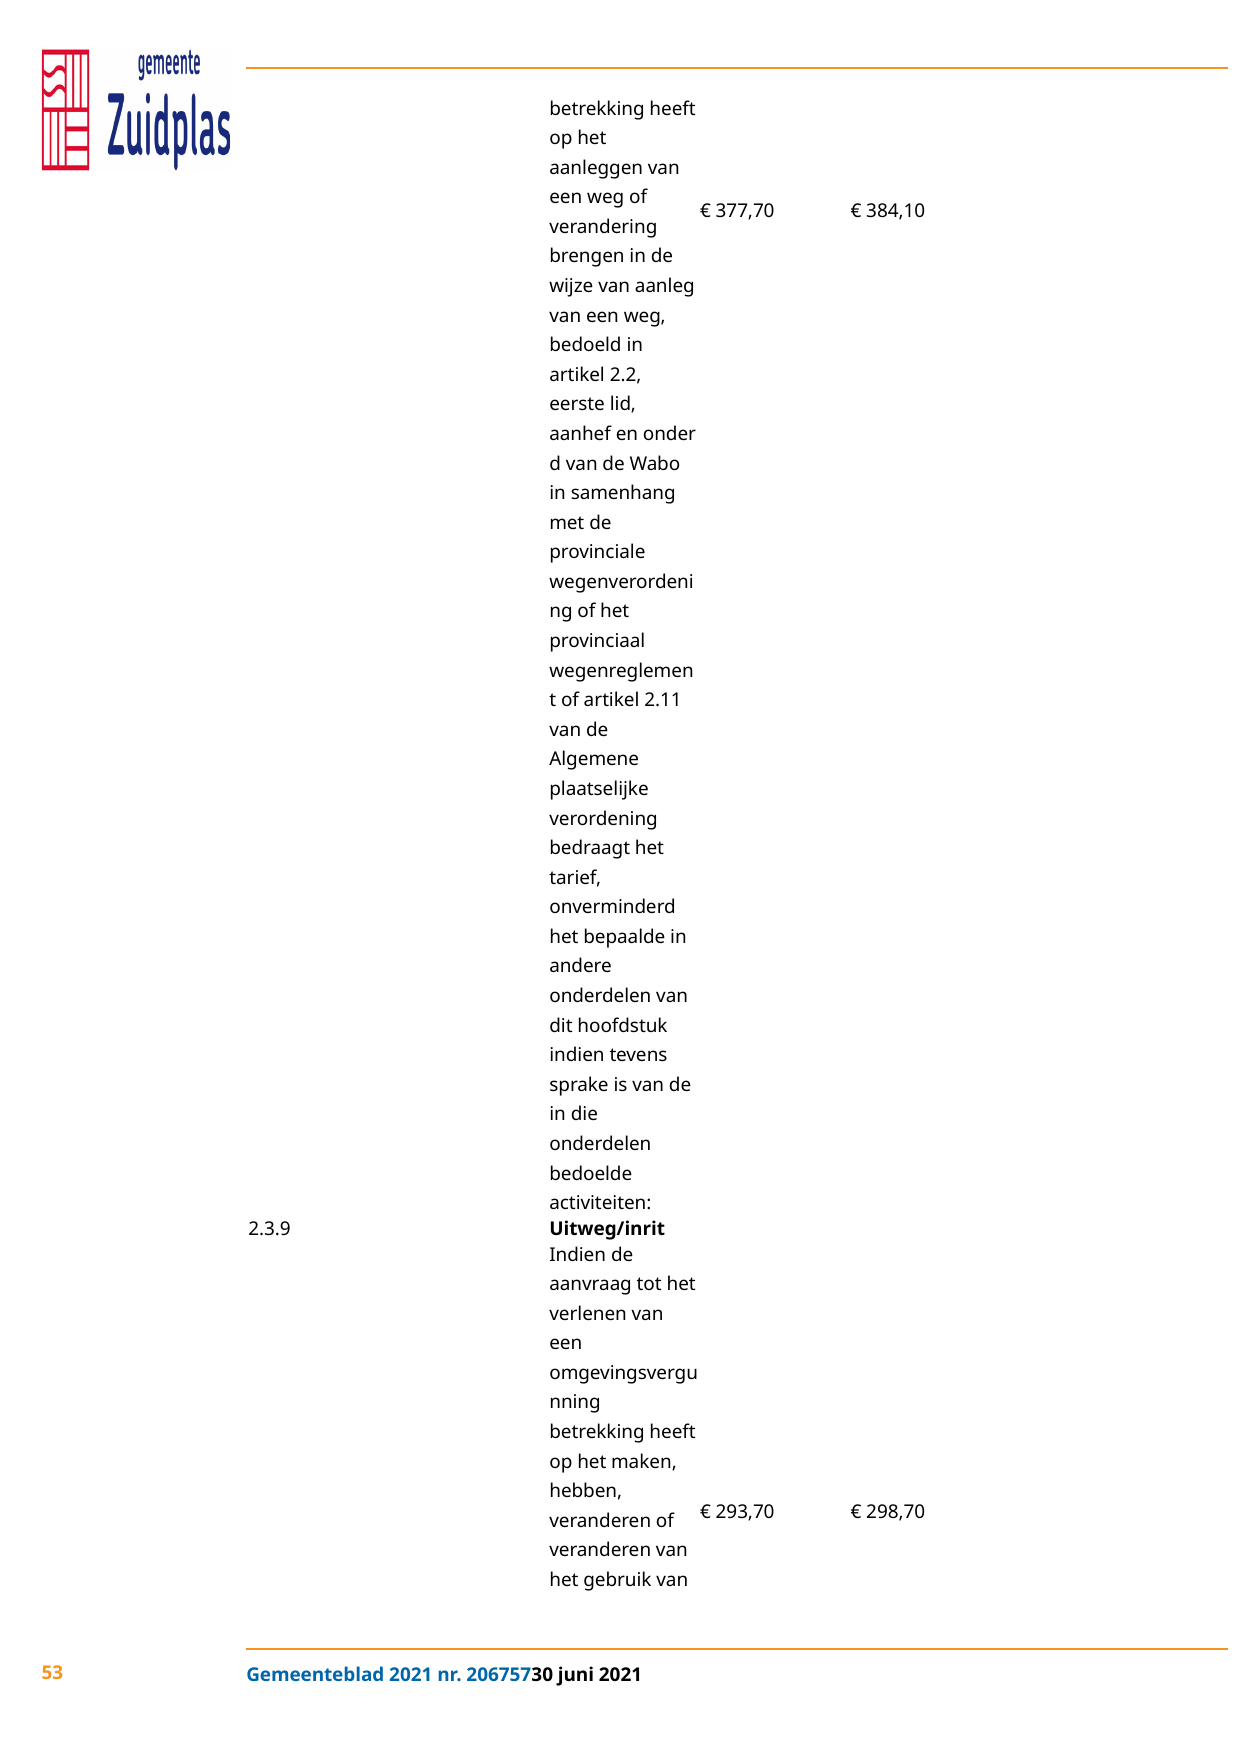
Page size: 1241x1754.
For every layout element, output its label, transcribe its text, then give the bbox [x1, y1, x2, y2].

table_cell € 298,70 [850, 1498, 1001, 1592]
table_cell [850, 1395, 1001, 1421]
table_cell [700, 172, 850, 198]
table_cell [850, 1318, 1001, 1344]
table_cell [700, 1395, 850, 1421]
table_cell [700, 1267, 850, 1292]
table_cell [850, 1421, 1001, 1447]
table_cell [850, 146, 1001, 172]
table_cell [700, 1370, 850, 1395]
table_cell [850, 95, 1001, 121]
table_cell [700, 1241, 850, 1267]
table_cell [850, 1447, 1001, 1472]
table_cell [700, 1421, 850, 1447]
table_cell [700, 1292, 850, 1318]
table_cell [850, 1215, 1001, 1241]
table_cell [700, 121, 850, 146]
table_cell € 293,70 [700, 1498, 850, 1592]
table_cell [700, 95, 850, 121]
table_cell [850, 1473, 1001, 1498]
table_cell [700, 1344, 850, 1369]
table_cell [850, 121, 1001, 146]
table_cell [248, 1241, 549, 1592]
table_cell [700, 1473, 850, 1498]
table_cell [850, 1292, 1001, 1318]
table_cell [700, 1215, 850, 1241]
table_cell betrekking heeft op het aanleggen van een weg of verandering brengen in de wijze van aanleg van een weg, bedoeld in artikel 2.2, eerste lid, aanhef en onder d van de Wabo in samenhang met de provinciale wegenverordening of het provinciaal wegenreglement of artikel 2.11 van de Algemene plaatselijke verordening bedraagt het tarief, onverminderd het bepaalde in andere onderdelen van dit hoofdstuk indien tevens sprake is van de in die onderdelen bedoelde activiteiten: [549, 95, 700, 1215]
table_cell [700, 1447, 850, 1472]
table_cell [850, 1370, 1001, 1395]
table_cell € 384,10 [850, 198, 1001, 1215]
table_cell [700, 146, 850, 172]
table_cell [248, 95, 549, 1215]
table_cell [850, 172, 1001, 198]
table_cell [850, 1267, 1001, 1292]
picture [41, 47, 231, 172]
table_cell 2.3.9 [248, 1215, 549, 1241]
table_cell Uitweg/inrit [549, 1215, 700, 1241]
table_cell € 377,70 [700, 198, 850, 1215]
table_cell [850, 1241, 1001, 1267]
table_cell [850, 1344, 1001, 1369]
table_cell [700, 1318, 850, 1344]
table_cell Indien de aanvraag tot het verlenen van een omgevingsvergunning betrekking heeft op het maken, hebben, veranderen of veranderen van het gebruik van [549, 1241, 700, 1592]
